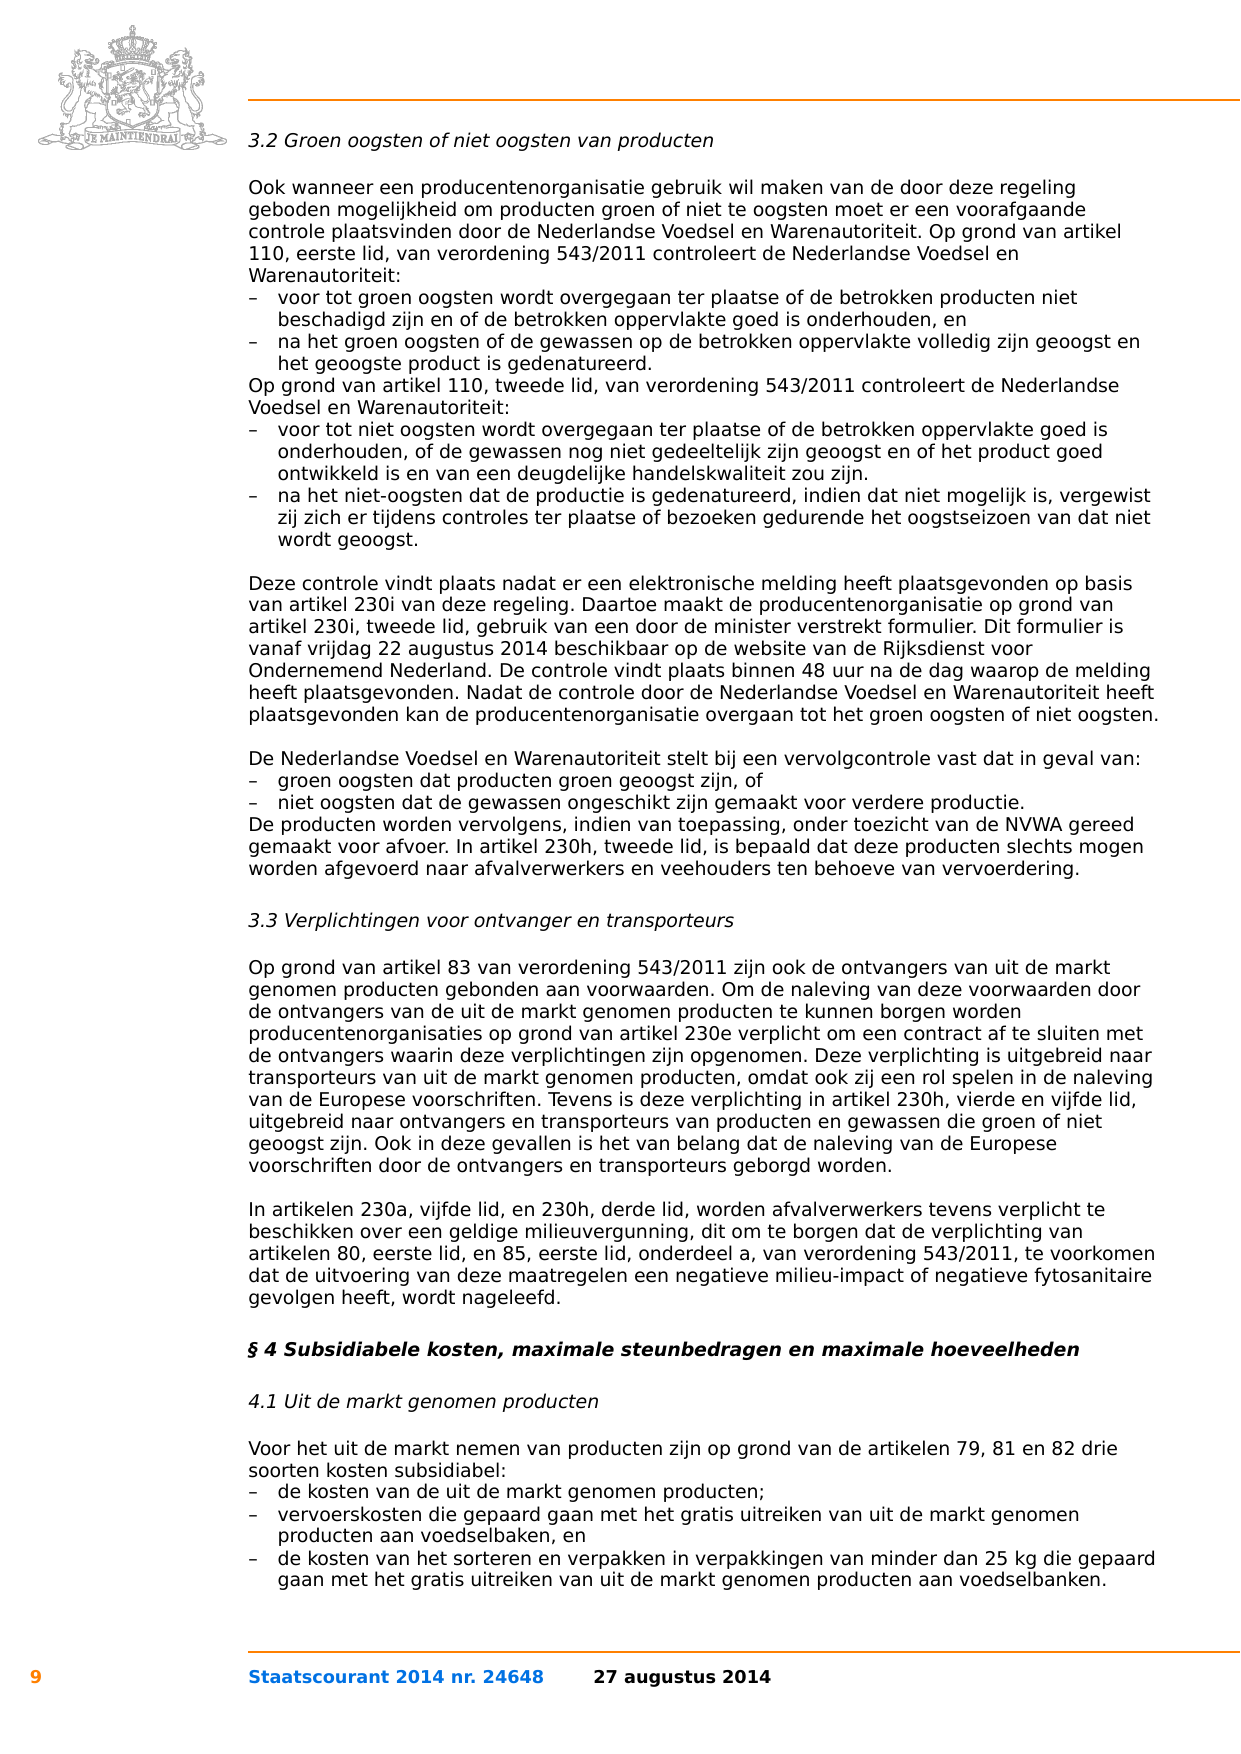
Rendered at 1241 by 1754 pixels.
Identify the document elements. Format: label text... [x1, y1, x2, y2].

text Op grond van artikel 83 van verordening 543/2011 zijn ook de ontvangers van uit de markt genomen producten gebonden aan voorwaarden. Om de naleving van deze voorwaarden door de ontvangers van de uit de markt genomen producten te kunnen borgen worden producentenorganisaties op grond van artikel 230e verplicht om een contract af te sluiten met de ontvangers waarin deze verplichtingen zijn opgenomen. Deze verplichting is uitgebreid naar transporteurs van uit de markt genomen producten, omdat ook zij een rol spelen in de naleving van de Europese voorschriften. Tevens is deze verplichting in artikel 230h, vierde en vijfde lid, uitgebreid naar ontvangers en transporteurs van producten en gewassen die groen of niet geoogst zijn. Ook in deze gevallen is het van belang dat de naleving van de Europese voorschriften door de ontvangers en transporteurs geborgd worden. [248, 957, 1163, 1177]
text De Nederlandse Voedsel en Warenautoriteit stelt bij een vervolgcontrole vast dat in geval van: [248, 748, 1163, 770]
text – na het groen oogsten of de gewassen op de betrokken oppervlakte volledig zijn geoogst en het geoogste product is gedenatureerd. [248, 331, 1163, 375]
subtitle § 4 Subsidiabele kosten, maximale steunbedragen en maximale hoeveelheden [248, 1338, 1163, 1361]
subtitle 3.3 Verplichtingen voor ontvanger en transporteurs [248, 910, 1163, 932]
text Op grond van artikel 110, tweede lid, van verordening 543/2011 controleert de Nederlandse Voedsel en Warenautoriteit: [248, 375, 1163, 419]
subtitle 3.2 Groen oogsten of niet oogsten van producten [248, 130, 1163, 152]
text – na het niet-oogsten dat de productie is gedenatureerd, indien dat niet mogelijk is, vergewist zij zich er tijdens controles ter plaatse of bezoeken gedurende het oogstseizoen van dat niet wordt geoogst. [248, 484, 1163, 551]
text – de kosten van het sorteren en verpakken in verpakkingen van minder dan 25 kg die gepaard gaan met het gratis uitreiken van uit de markt genomen producten aan voedselbanken. [248, 1547, 1163, 1591]
text – voor tot niet oogsten wordt overgegaan ter plaatse of de betrokken oppervlakte goed is onderhouden, of de gewassen nog niet gedeeltelijk zijn geoogst en of het product goed ontwikkeld is en van een deugdelijke handelskwaliteit zou zijn. [248, 419, 1163, 484]
text In artikelen 230a, vijfde lid, en 230h, derde lid, worden afvalverwerkers tevens verplicht te beschikken over een geldige milieuvergunning, dit om te borgen dat de verplichting van artikelen 80, eerste lid, en 85, eerste lid, onderdeel a, van verordening 543/2011, te voorkomen dat de uitvoering van deze maatregelen een negatieve milieu-impact of negatieve fytosanitaire gevolgen heeft, wordt nageleefd. [248, 1199, 1163, 1308]
text – niet oogsten dat de gewassen ongeschikt zijn gemaakt voor verdere productie. [248, 792, 1163, 814]
text – vervoerskosten die gepaard gaan met het gratis uitreiken van uit de markt genomen producten aan voedselbaken, en [248, 1503, 1163, 1547]
picture [38, 25, 227, 150]
text De producten worden vervolgens, indien van toepassing, onder toezicht van de NVWA gereed gemaakt voor afvoer. In artikel 230h, tweede lid, is bepaald dat deze producten slechts mogen worden afgevoerd naar afvalverwerkers en veehouders ten behoeve van vervoerdering. [248, 814, 1163, 880]
text Voor het uit de markt nemen van producten zijn op grond van de artikelen 79, 81 en 82 drie soorten kosten subsidiabel: [248, 1437, 1163, 1481]
subtitle 4.1 Uit de markt genomen producten [248, 1391, 1163, 1412]
text Ook wanneer een producentenorganisatie gebruik wil maken van de door deze regeling geboden mogelijkheid om producten groen of niet te oogsten moet er een voorafgaande controle plaatsvinden door de Nederlandse Voedsel en Warenautoriteit. Op grond van artikel 110, eerste lid, van verordening 543/2011 controleert de Nederlandse Voedsel en Warenautoriteit: [248, 177, 1163, 287]
text Deze controle vindt plaats nadat er een elektronische melding heeft plaatsgevonden op basis van artikel 230i van deze regeling. Daartoe maakt de producentenorganisatie op grond van artikel 230i, tweede lid, gebruik van een door de minister verstrekt formulier. Dit formulier is vanaf vrijdag 22 augustus 2014 beschikbaar op de website van de Rijksdienst voor Ondernemend Nederland. De controle vindt plaats binnen 48 uur na de dag waarop de melding heeft plaatsgevonden. Nadat de controle door de Nederlandse Voedsel en Warenautoriteit heeft plaatsgevonden kan de producentenorganisatie overgaan tot het groen oogsten of niet oogsten. [248, 572, 1163, 726]
text – de kosten van de uit de markt genomen producten; [248, 1481, 1163, 1503]
text – voor tot groen oogsten wordt overgegaan ter plaatse of de betrokken producten niet beschadigd zijn en of de betrokken oppervlakte goed is onderhouden, en [248, 287, 1163, 331]
text – groen oogsten dat producten groen geoogst zijn, of [248, 770, 1163, 792]
